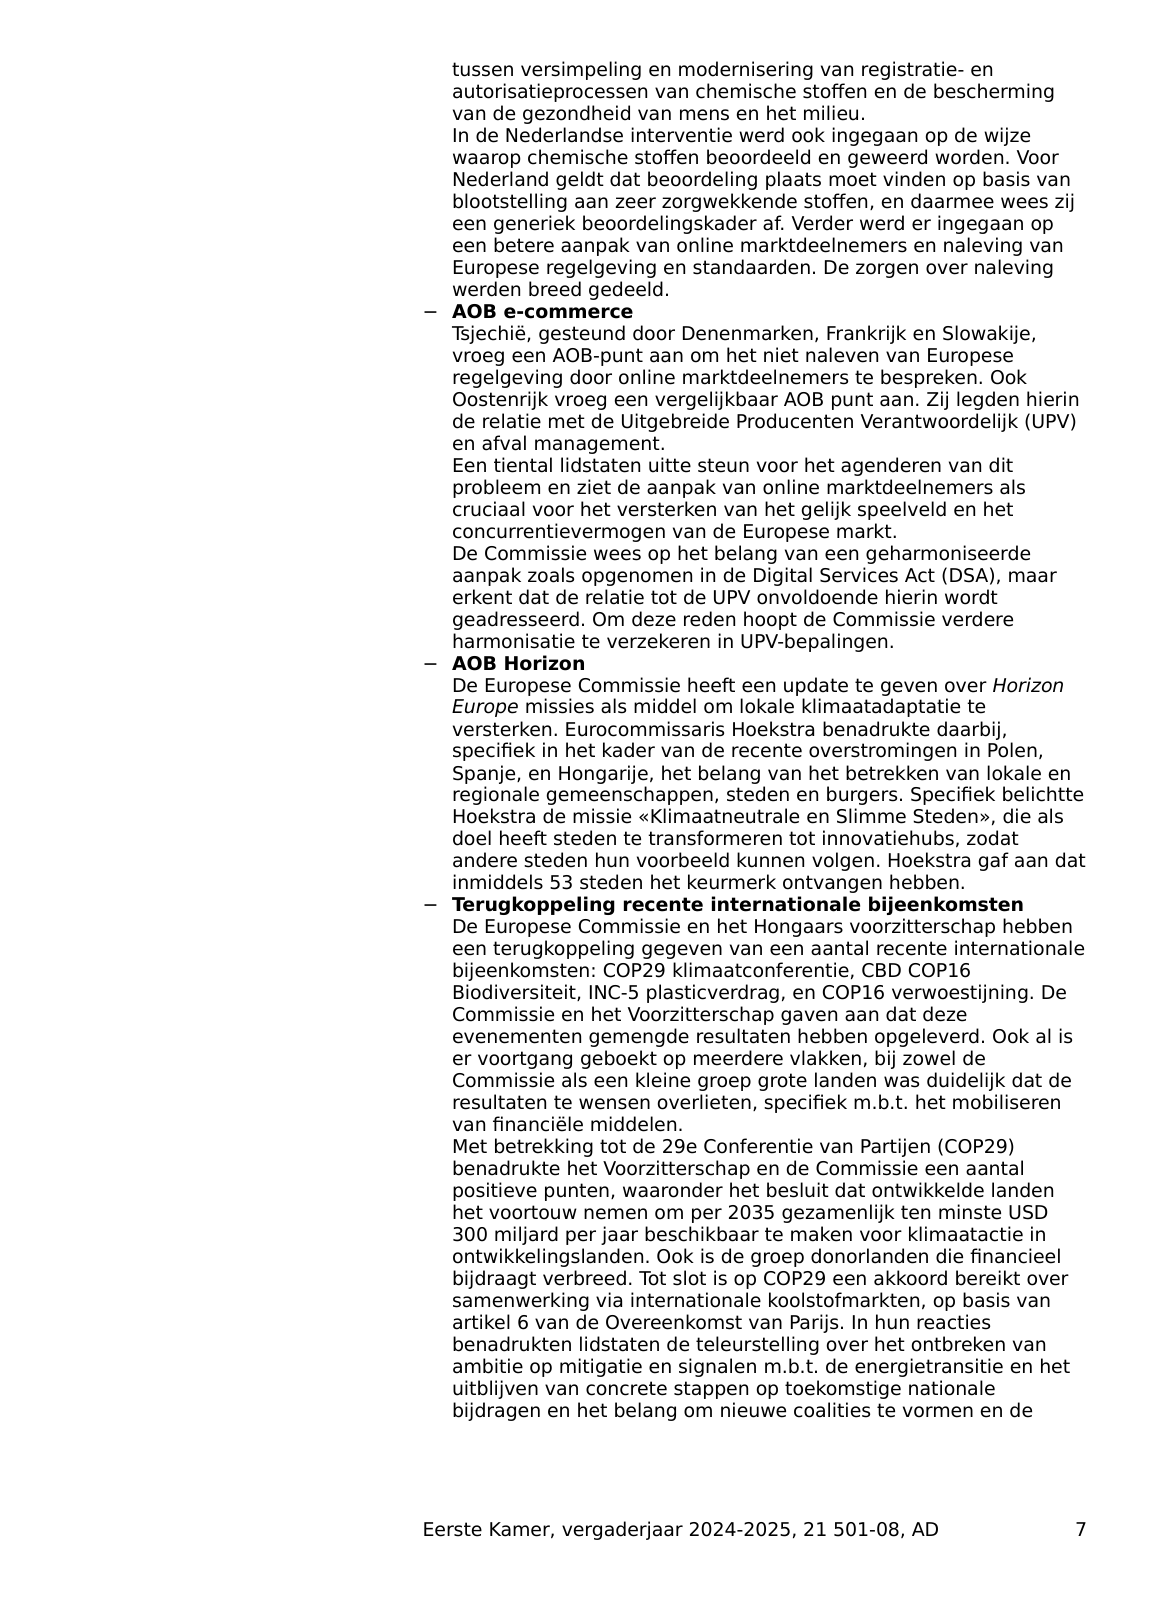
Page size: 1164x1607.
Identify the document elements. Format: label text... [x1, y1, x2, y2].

text De Europese Commissie heeft een update te geven over Horizon Europe missies als middel om lokale klimaatadaptatie te versterken. Eurocommissaris Hoekstra benadrukte daarbij, specifiek in het kader van de recente overstromingen in Polen, Spanje, en Hongarije, het belang van het betrekken van lokale en regionale gemeenschappen, steden en burgers. Specifiek belichtte Hoekstra de missie «Klimaatneutrale en Slimme Steden», die als doel heeft steden te transformeren tot innovatiehubs, zodat andere steden hun voorbeeld kunnen volgen. Hoekstra gaf aan dat inmiddels 53 steden het keurmerk ontvangen hebben. [452, 674, 1087, 894]
text De Europese Commissie en het Hongaars voorzitterschap hebben een terugkoppeling gegeven van een aantal recente internationale bijeenkomsten: COP29 klimaatconferentie, CBD COP16 Biodiversiteit, INC-5 plasticverdrag, en COP16 verwoestijning. De Commissie en het Voorzitterschap gaven aan dat deze evenementen gemengde resultaten hebben opgeleverd. Ook al is er voortgang geboekt op meerdere vlakken, bij zowel de Commissie als een kleine groep grote landen was duidelijk dat de resultaten te wensen overlieten, specifiek m.b.t. het mobiliseren van financiële middelen. [452, 916, 1087, 1136]
text De Commissie wees op het belang van een geharmoniseerde aanpak zoals opgenomen in de Digital Services Act (DSA), maar erkent dat de relatie tot de UPV onvoldoende hierin wordt geadresseerd. Om deze reden hoopt de Commissie verdere harmonisatie te verzekeren in UPV-bepalingen. [452, 543, 1087, 652]
text − AOB e-commerce [422, 301, 1087, 323]
text In de Nederlandse interventie werd ook ingegaan op de wijze waarop chemische stoffen beoordeeld en geweerd worden. Voor Nederland geldt dat beoordeling plaats moet vinden op basis van blootstelling aan zeer zorgwekkende stoffen, en daarmee wees zij een generiek beoordelingskader af. Verder werd er ingegaan op een betere aanpak van online marktdeelnemers en naleving van Europese regelgeving en standaarden. De zorgen over naleving werden breed gedeeld. [452, 125, 1087, 301]
text tussen versimpeling en modernisering van registratie- en autorisatieprocessen van chemische stoffen en de bescherming van de gezondheid van mens en het milieu. [452, 59, 1087, 125]
text Tsjechië, gesteund door Denenmarken, Frankrijk en Slowakije, vroeg een AOB-punt aan om het niet naleven van Europese regelgeving door online marktdeelnemers te bespreken. Ook Oostenrijk vroeg een vergelijkbaar AOB punt aan. Zij legden hierin de relatie met de Uitgebreide Producenten Verantwoordelijk (UPV) en afval management. [452, 323, 1087, 455]
text Met betrekking tot de 29e Conferentie van Partijen (COP29) benadrukte het Voorzitterschap en de Commissie een aantal positieve punten, waaronder het besluit dat ontwikkelde landen het voortouw nemen om per 2035 gezamenlijk ten minste USD 300 miljard per jaar beschikbaar te maken voor klimaatactie in ontwikkelingslanden. Ook is de groep donorlanden die financieel bijdraagt verbreed. Tot slot is op COP29 een akkoord bereikt over samenwerking via internationale koolstofmarkten, op basis van artikel 6 van de Overeenkomst van Parijs. In hun reacties benadrukten lidstaten de teleurstelling over het ontbreken van ambitie op mitigatie en signalen m.b.t. de energietransitie en het uitblijven van concrete stappen op toekomstige nationale bijdragen en het belang om nieuwe coalities te vormen en de [452, 1136, 1087, 1422]
text − Terugkoppeling recente internationale bijeenkomsten [422, 894, 1087, 916]
text − AOB Horizon [422, 652, 1087, 674]
text Een tiental lidstaten uitte steun voor het agenderen van dit probleem en ziet de aanpak van online marktdeelnemers als cruciaal voor het versterken van het gelijk speelveld en het concurrentievermogen van de Europese markt. [452, 455, 1087, 543]
